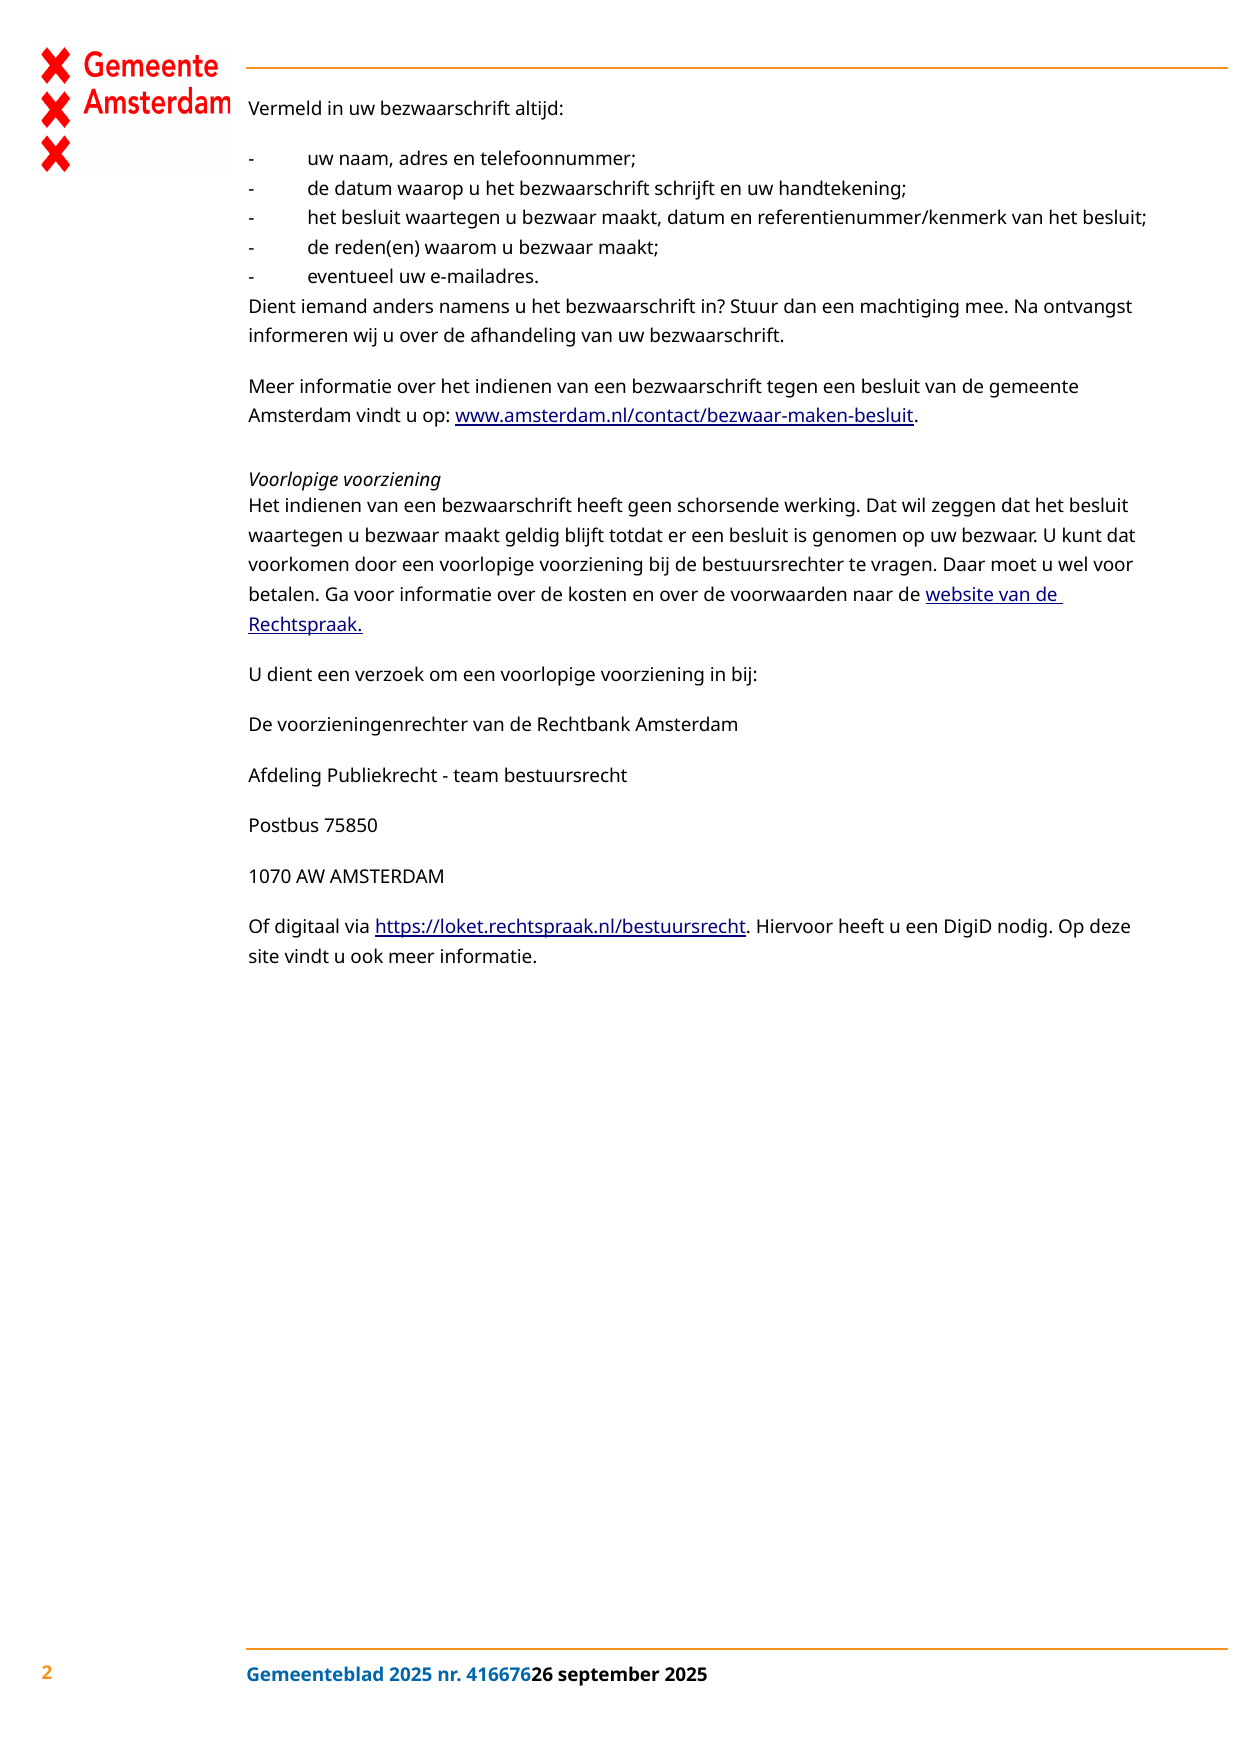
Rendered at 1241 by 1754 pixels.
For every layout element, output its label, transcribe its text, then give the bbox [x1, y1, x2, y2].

text De voorzieningenrechter van de Rechtbank Amsterdam [248, 712, 1152, 737]
list de reden(en) waarom u bezwaar maakt; [248, 234, 1152, 260]
text Vermeld in uw bezwaarschrift altijd: [248, 95, 1152, 121]
text Het indienen van een bezwaarschrift heeft geen schorsende werking. Dat wil zeggen dat het besluit waartegen u bezwaar maakt geldig blijft totdat er een besluit is genomen op uw bezwaar. U kunt dat voorkomen door een voorlopige voorziening bij de bestuursrechter te vragen. Daar moet u wel voor betalen. Ga voor informatie over de kosten en over de voorwaarden naar de website van de Rechtspraak. [248, 492, 1152, 636]
text Afdeling Publiekrecht - team bestuursrecht [248, 762, 1152, 788]
text Postbus 75850 [248, 812, 1152, 838]
text Dient iemand anders namens u het bezwaarschrift in? Stuur dan een machtiging mee. Na ontvangst informeren wij u over de afhandeling van uw bezwaarschrift. [248, 293, 1152, 348]
list de datum waarop u het bezwaarschrift schrijft en uw handtekening; [248, 175, 1152, 201]
text 1070 AW AMSTERDAM [248, 863, 1152, 888]
list het besluit waartegen u bezwaar maakt, datum en referentienummer/kenmerk van het besluit; [248, 204, 1152, 230]
list eventueel uw e-mailadres. [248, 263, 1152, 289]
text U dient een verzoek om een voorlopige voorziening in bij: [248, 661, 1152, 687]
text Voorlopige voorziening [248, 467, 1152, 492]
text Meer informatie over het indienen van een bezwaarschrift tegen een besluit van de gemeente Amsterdam vindt u op: www.amsterdam.nl/contact/bezwaar-maken-besluit. [248, 373, 1152, 428]
text Of digitaal via https://loket.rechtspraak.nl/bestuursrecht. Hiervoor heeft u een DigiD nodig. Op deze site vindt u ook meer informatie. [248, 913, 1152, 968]
list uw naam, adres en telefoonnummer; [248, 145, 1152, 171]
picture [41, 47, 231, 172]
